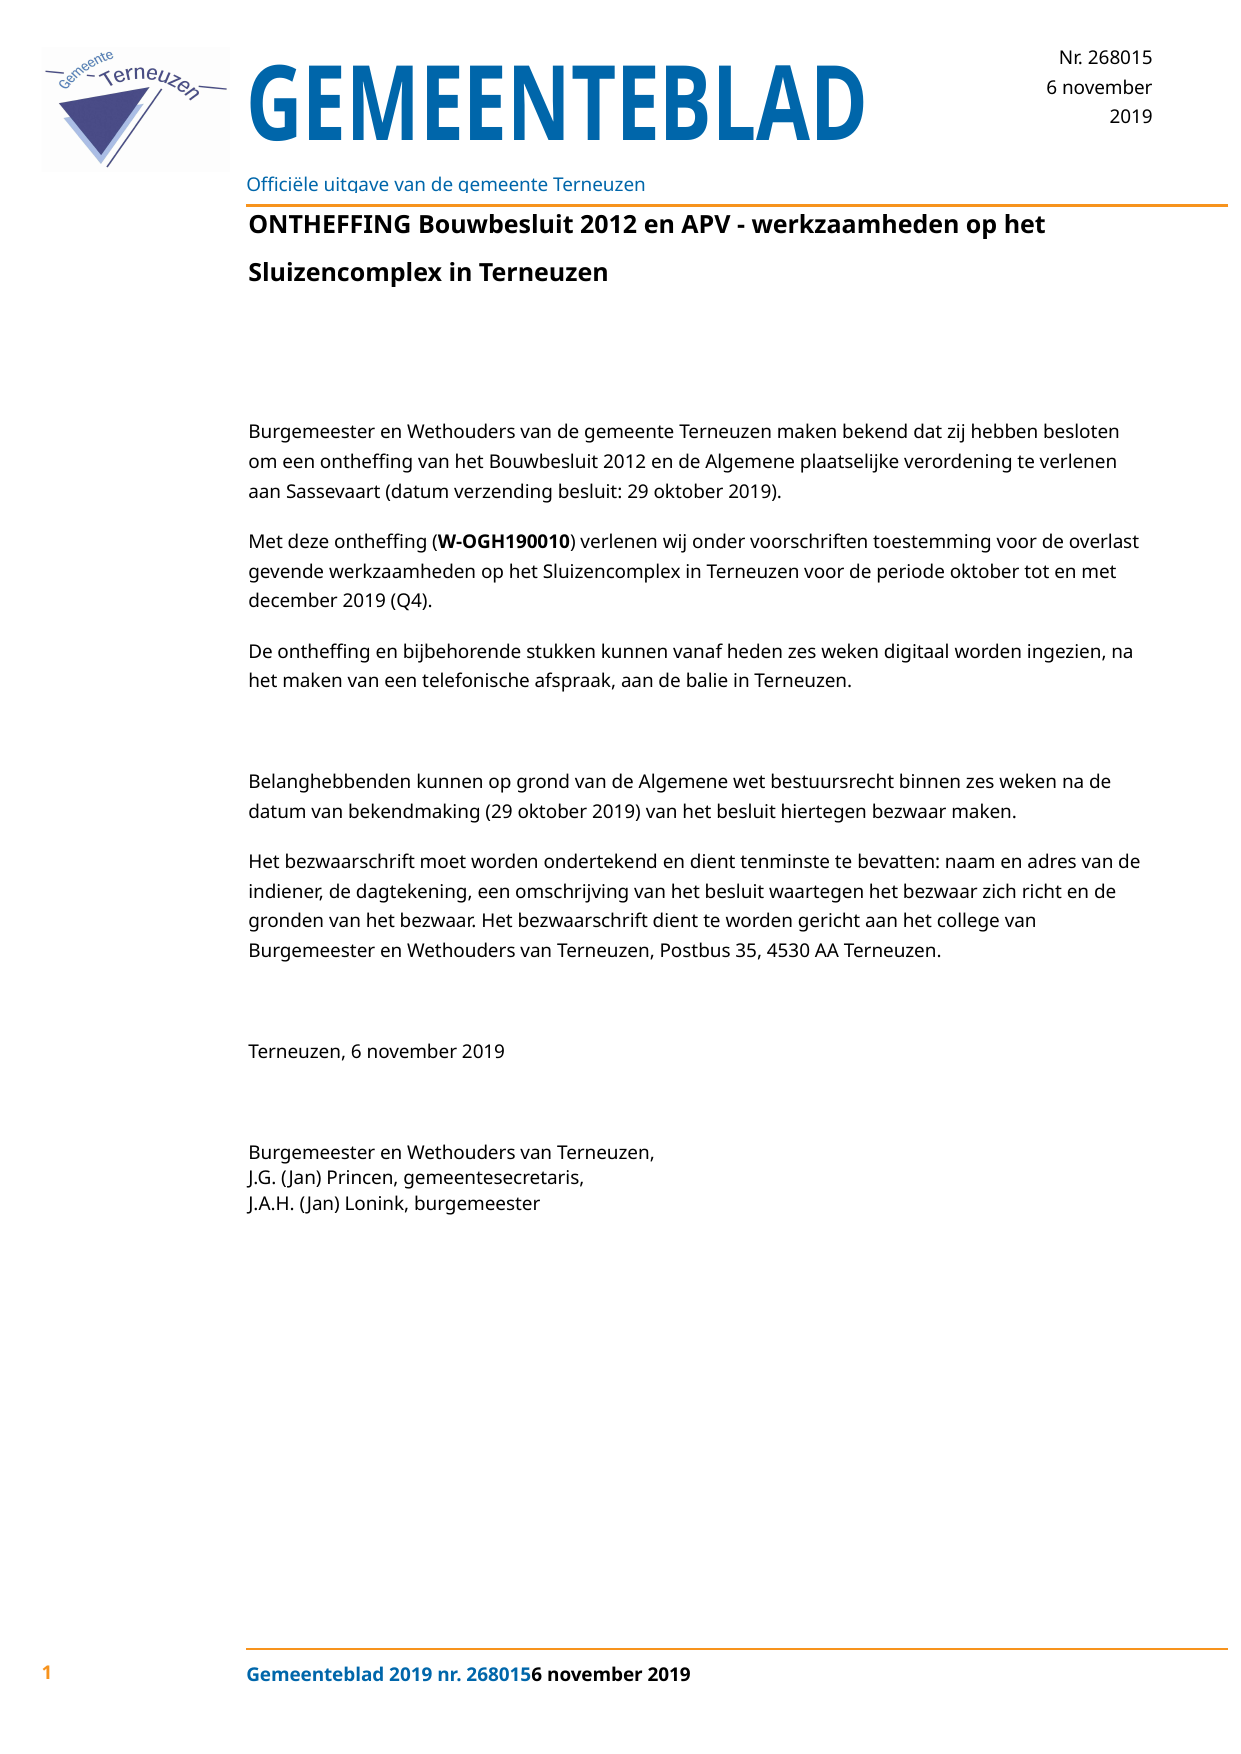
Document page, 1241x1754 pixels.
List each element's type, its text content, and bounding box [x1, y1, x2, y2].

table_cell J.A.H. (Jan) Lonink, burgemeester [248, 1190, 1152, 1216]
text Burgemeester en Wethouders van de gemeente Terneuzen maken bekend dat zij hebben besloten om een ontheffing van het Bouwbesluit 2012 en de Algemene plaatselijke verordening te verlenen aan Sassevaart (datum verzending besluit: 29 oktober 2019). [248, 419, 1152, 504]
text De ontheffing en bijbehorende stukken kunnen vanaf heden zes weken digitaal worden ingezien, na het maken van een telefonische afspraak, aan de balie in Terneuzen. [248, 638, 1152, 693]
picture [41, 47, 231, 172]
text Met deze ontheffing (W-OGH190010) verlenen wij onder voorschriften toestemming voor de overlast gevende werkzaamheden op het Sluizencomplex in Terneuzen voor de periode oktober tot en met december 2019 (Q4). [248, 528, 1152, 613]
text Het bezwaarschrift moet worden ondertekend en dient tenminste te bevatten: naam en adres van de indiener, de dagtekening, een omschrijving van het besluit waartegen het bezwaar zich richt en de gronden van het bezwaar. Het bezwaarschrift dient te worden gericht aan het college van Burgemeester en Wethouders van Terneuzen, Postbus 35, 4530 AA Terneuzen. [248, 848, 1152, 963]
table_header Burgemeester en Wethouders van Terneuzen, [248, 1139, 1152, 1164]
text ONTHEFFING Bouwbesluit 2012 en APV - werkzaamheden op het Sluizencomplex in Terneuzen [248, 207, 1152, 288]
text Terneuzen, 6 november 2019 [248, 1038, 1152, 1064]
table_cell [837, 1165, 1152, 1190]
text Belanghebbenden kunnen op grond van de Algemene wet bestuursrecht binnen zes weken na de datum van bekendmaking (29 oktober 2019) van het besluit hiertegen bezwaar maken. [248, 768, 1152, 824]
table_cell J.G. (Jan) Princen, gemeentesecretaris, [248, 1165, 837, 1190]
